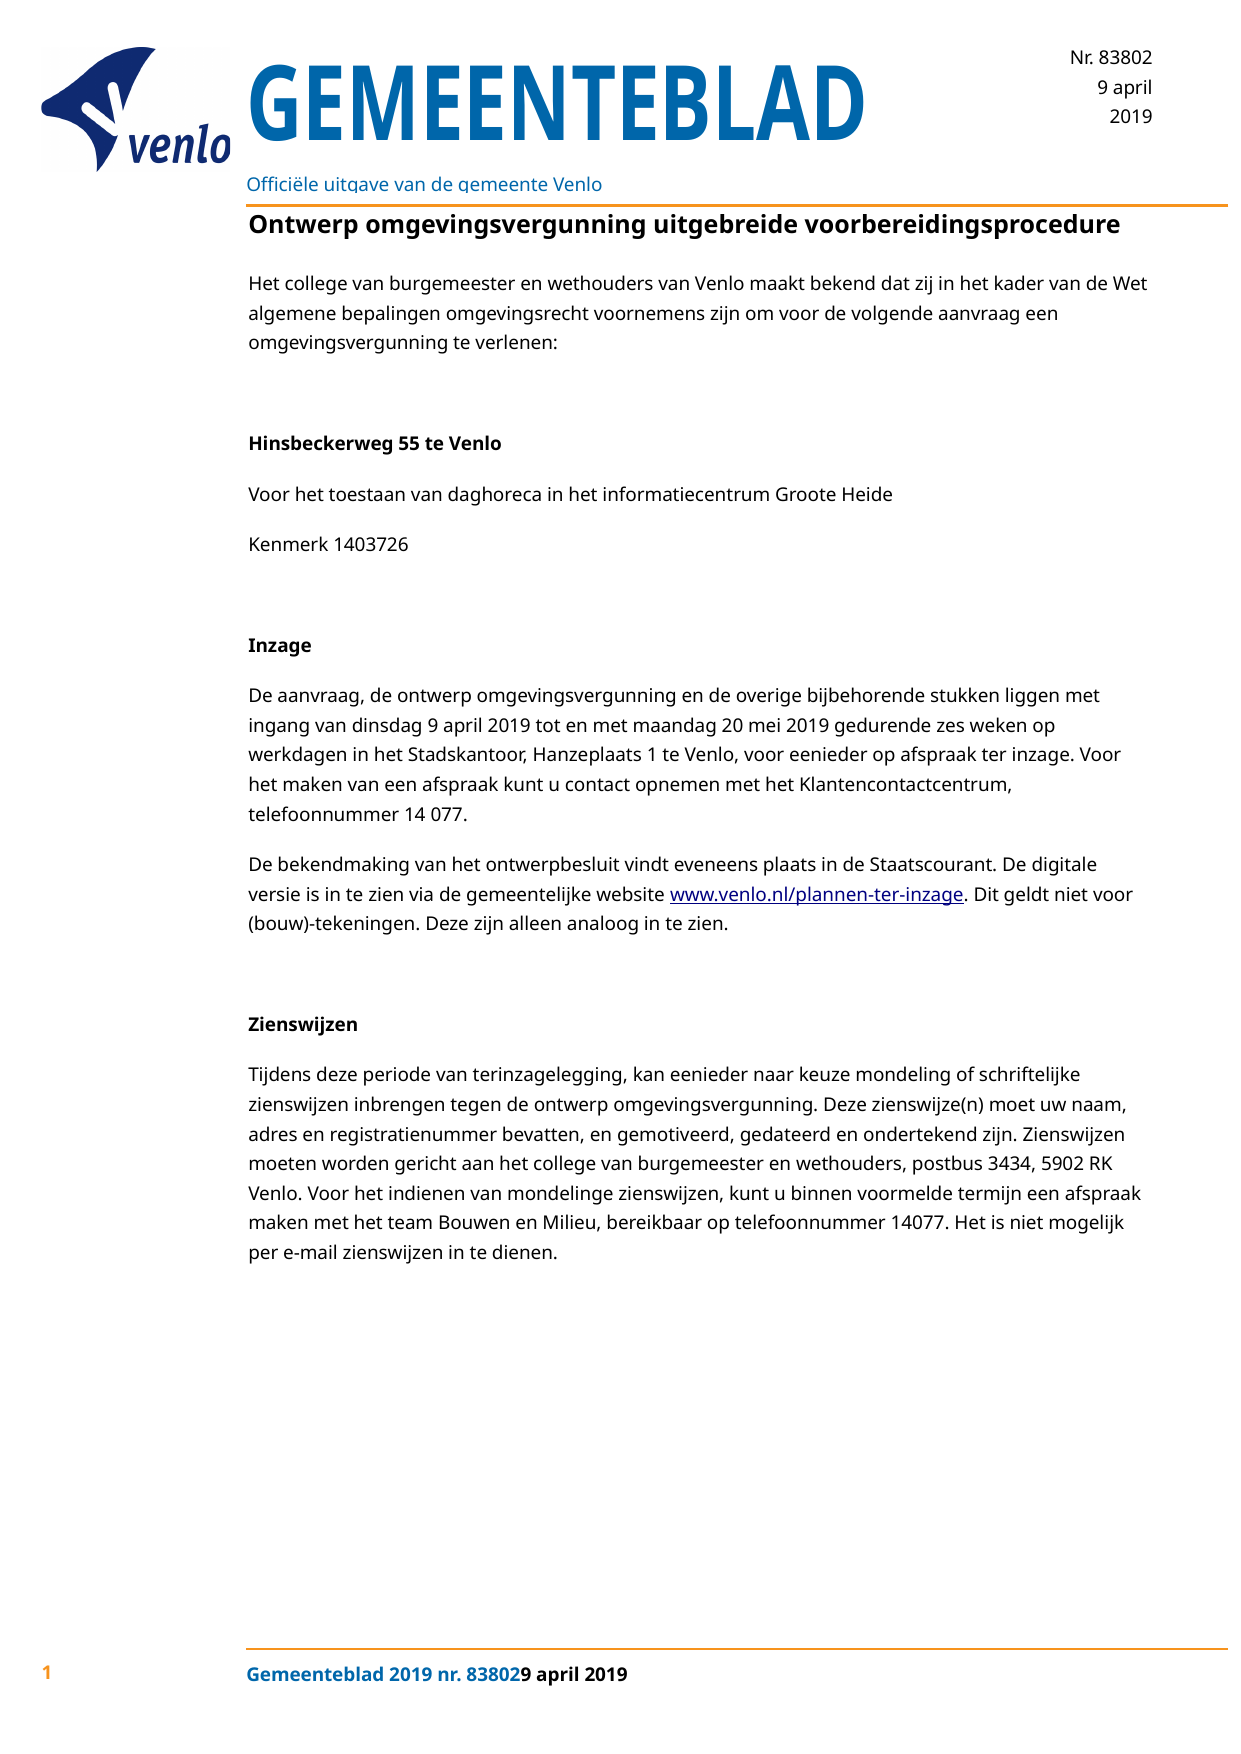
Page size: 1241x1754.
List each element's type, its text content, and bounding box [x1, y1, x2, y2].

text De aanvraag, de ontwerp omgevingsvergunning en de overige bijbehorende stukken liggen met ingang van dinsdag 9 april 2019 tot en met maandag 20 mei 2019 gedurende zes weken op werkdagen in het Stadskantoor, Hanzeplaats 1 te Venlo, voor eenieder op afspraak ter inzage. Voor het maken van een afspraak kunt u contact opnemen met het Klantencontactcentrum, telefoonnummer 14 077. [248, 682, 1152, 826]
text Kenmerk 1403726 [248, 531, 1152, 557]
text De bekendmaking van het ontwerpbesluit vindt eveneens plaats in de Staatscourant. De digitale versie is in te zien via de gemeentelijke website www.venlo.nl/plannen-ter-inzage. Dit geldt niet voor (bouw)-tekeningen. Deze zijn alleen analoog in te zien. [248, 851, 1152, 936]
text Het college van burgemeester en wethouders van Venlo maakt bekend dat zij in het kader van de Wet algemene bepalingen omgevingsrecht voornemens zijn om voor de volgende aanvraag een omgevingsvergunning te verlenen: [248, 270, 1152, 355]
text Voor het toestaan van daghoreca in het informatiecentrum Groote Heide [248, 481, 1152, 506]
picture [41, 47, 231, 172]
text Hinsbeckerweg 55 te Venlo [248, 430, 1152, 456]
text Zienswijzen [248, 1011, 1152, 1037]
text Tijdens deze periode van terinzagelegging, kan eenieder naar keuze mondeling of schriftelijke zienswijzen inbrengen tegen de ontwerp omgevingsvergunning. Deze zienswijze(n) moet uw naam, adres en registratienummer bevatten, en gemotiveerd, gedateerd en ondertekend zijn. Zienswijzen moeten worden gericht aan het college van burgemeester en wethouders, postbus 3434, 5902 RK Venlo. Voor het indienen van mondelinge zienswijzen, kunt u binnen voormelde termijn een afspraak maken met het team Bouwen en Milieu, bereikbaar op telefoonnummer 14077. Het is niet mogelijk per e-mail zienswijzen in te dienen. [248, 1062, 1152, 1265]
text Inzage [248, 632, 1152, 658]
text Ontwerp omgevingsvergunning uitgebreide voorbereidingsprocedure [248, 207, 1152, 241]
